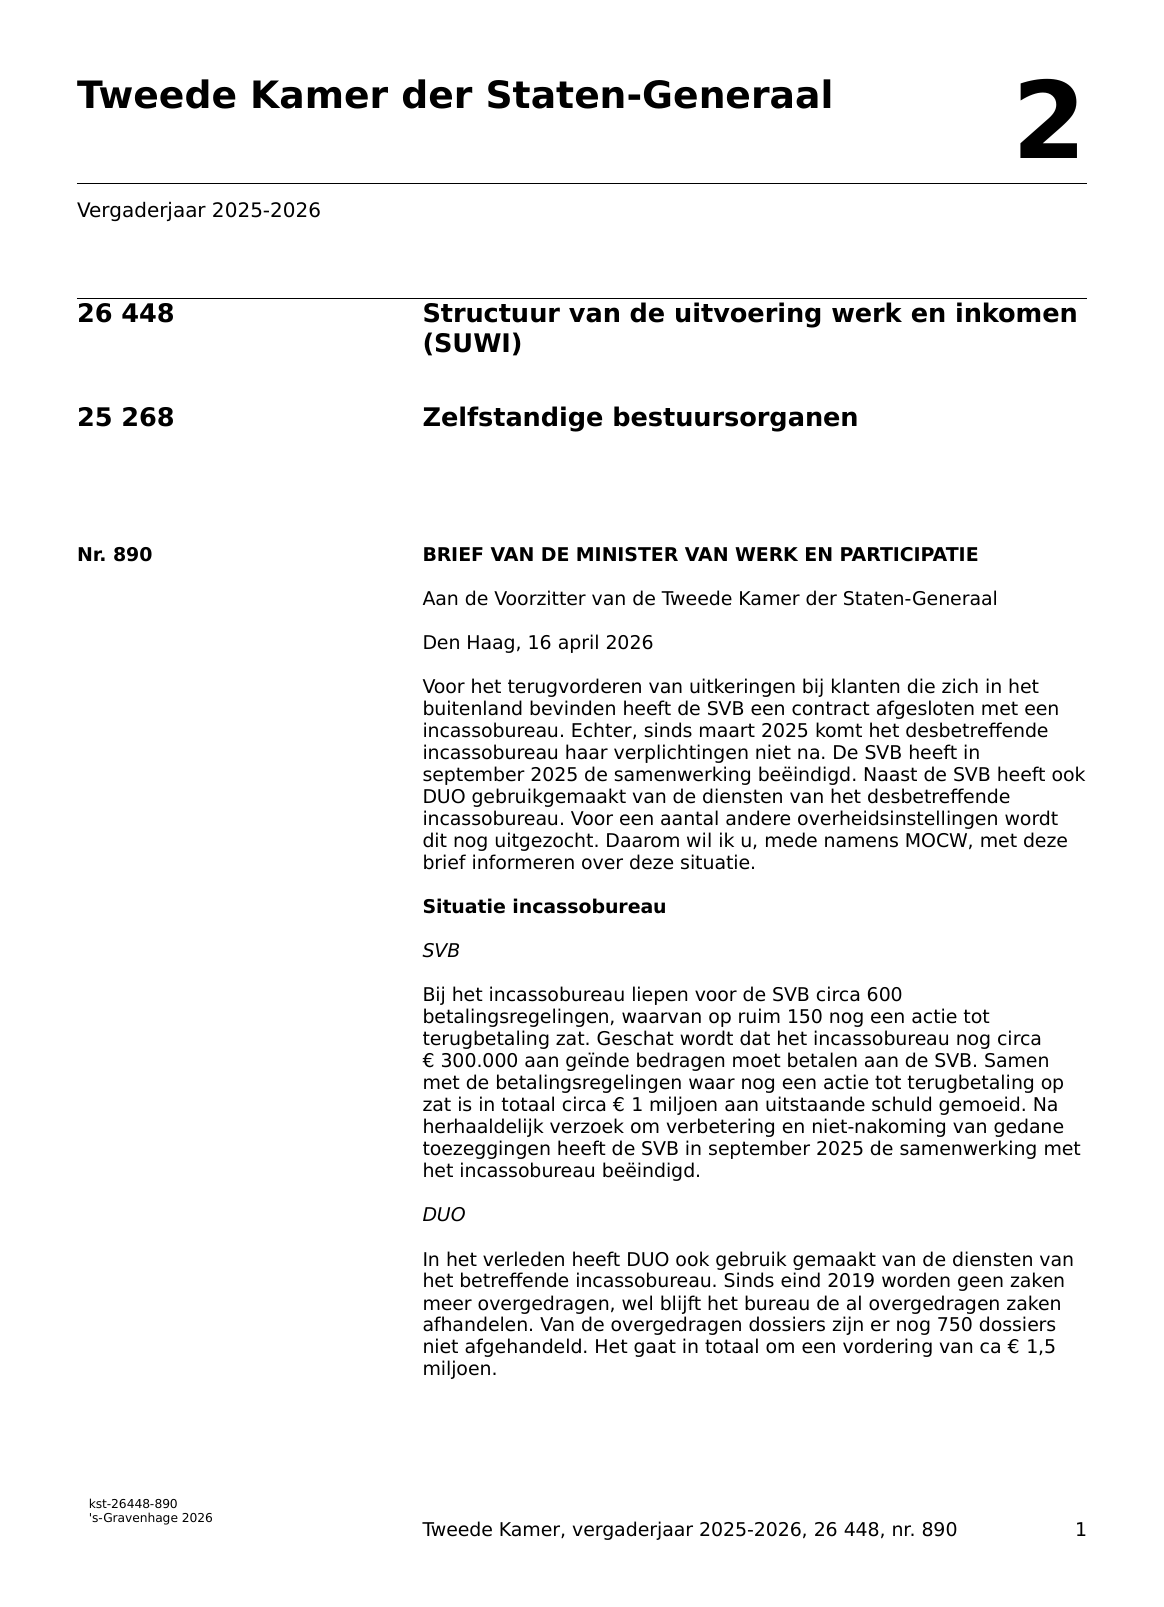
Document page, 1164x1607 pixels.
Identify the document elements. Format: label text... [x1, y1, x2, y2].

text Voor het terugvorderen van uitkeringen bij klanten die zich in het buitenland bevinden heeft de SVB een contract afgesloten met een incassobureau. Echter, sinds maart 2025 komt het desbetreffende incassobureau haar verplichtingen niet na. De SVB heeft in september 2025 de samenwerking beëindigd. Naast de SVB heeft ook DUO gebruikgemaakt van de diensten van het desbetreffende incassobureau. Voor een aantal andere overheidsinstellingen wordt dit nog uitgezocht. Daarom wil ik u, mede namens MOCW, met deze brief informeren over deze situatie. [422, 676, 1087, 874]
subtitle Situatie incassobureau [422, 896, 1087, 918]
text In het verleden heeft DUO ook gebruik gemaakt van de diensten van het betreffende incassobureau. Sinds eind 2019 worden geen zaken meer overgedragen, wel blijft het bureau de al overgedragen zaken afhandelen. Van de overgedragen dossiers zijn er nog 750 dossiers niet afgehandeld. Het gaat in totaal om een vordering van ca € 1,5 miljoen. [422, 1248, 1087, 1380]
subtitle Nr. 890 BRIEF VAN DE MINISTER VAN WERK EN PARTICIPATIE [77, 543, 1087, 565]
subtitle 26 448 Structuur van de uitvoering werk en inkomen (SUWI) [77, 299, 1087, 358]
text Den Haag, 16 april 2026 [422, 632, 1087, 654]
subtitle DUO [422, 1204, 1087, 1226]
subtitle 25 268 Zelfstandige bestuursorganen [77, 403, 1087, 432]
table_header 2 [886, 59, 1087, 183]
text Bij het incassobureau liepen voor de SVB circa 600 betalingsregelingen, waarvan op ruim 150 nog een actie tot terugbetaling zat. Geschat wordt dat het incassobureau nog circa € 300.000 aan geïnde bedragen moet betalen aan de SVB. Samen met de betalingsregelingen waar nog een actie tot terugbetaling op zat is in totaal circa € 1 miljoen aan uitstaande schuld gemoeid. Na herhaaldelijk verzoek om verbetering en niet-nakoming van gedane toezeggingen heeft de SVB in september 2025 de samenwerking met het incassobureau beëindigd. [422, 984, 1087, 1182]
subtitle SVB [422, 940, 1087, 962]
text kst-26448-890 [88, 1497, 323, 1511]
text Aan de Voorzitter van de Tweede Kamer der Staten-Generaal [422, 588, 1087, 609]
text 's-Gravenhage 2026 [88, 1511, 323, 1525]
table_cell Vergaderjaar 2025-2026 [77, 184, 1087, 298]
table_header Tweede Kamer der Staten-Generaal [77, 59, 886, 183]
